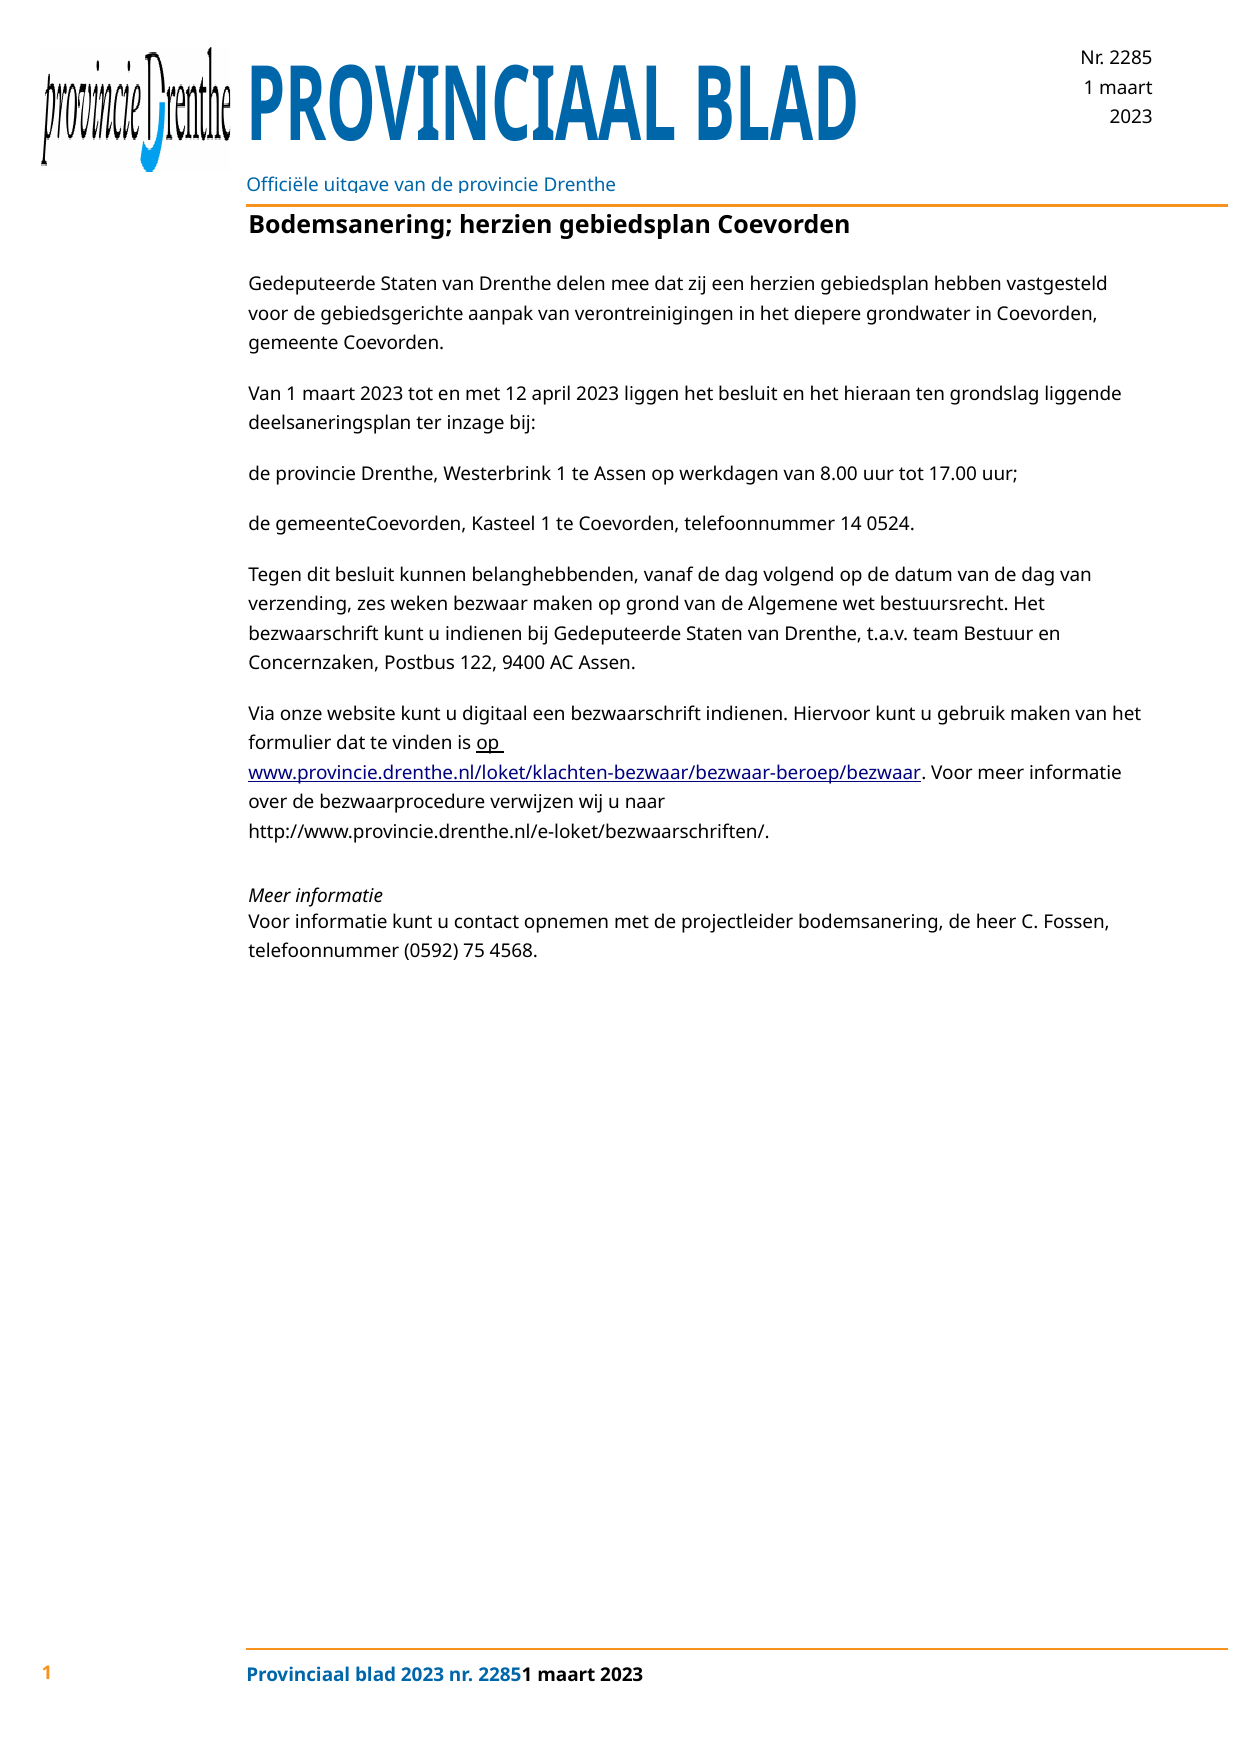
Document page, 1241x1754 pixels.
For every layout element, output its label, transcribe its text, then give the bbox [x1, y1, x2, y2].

text Tegen dit besluit kunnen belanghebbenden, vanaf de dag volgend op de datum van de dag van verzending, zes weken bezwaar maken op grond van de Algemene wet bestuursrecht. Het bezwaarschrift kunt u indienen bij Gedeputeerde Staten van Drenthe, t.a.v. team Bestuur en Concernzaken, Postbus 122, 9400 AC Assen. [248, 561, 1152, 675]
text de provincie Drenthe, Westerbrink 1 te Assen op werkdagen van 8.00 uur tot 17.00 uur; [248, 460, 1152, 486]
text de gemeenteCoevorden, Kasteel 1 te Coevorden, telefoonnummer 14 0524. [248, 510, 1152, 536]
text Voor informatie kunt u contact opnemen met de projectleider bodemsanering, de heer C. Fossen, telefoonnummer (0592) 75 4568. [248, 908, 1152, 963]
text Gedeputeerde Staten van Drenthe delen mee dat zij een herzien gebiedsplan hebben vastgesteld voor de gebiedsgerichte aanpak van verontreinigingen in het diepere grondwater in Coevorden, gemeente Coevorden. [248, 270, 1152, 355]
text Meer informatie [248, 882, 1152, 908]
picture [41, 47, 231, 172]
text Via onze website kunt u digitaal een bezwaarschrift indienen. Hiervoor kunt u gebruik maken van het formulier dat te vinden is op www.provincie.drenthe.nl/loket/klachten-bezwaar/bezwaar-beroep/bezwaar. Voor meer informatie over de bezwaarprocedure verwijzen wij u naar http://www.provincie.drenthe.nl/e-loket/bezwaarschriften/. [248, 700, 1152, 844]
text Bodemsanering; herzien gebiedsplan Coevorden [248, 207, 1152, 241]
text Van 1 maart 2023 tot en met 12 april 2023 liggen het besluit en het hieraan ten grondslag liggende deelsaneringsplan ter inzage bij: [248, 380, 1152, 435]
